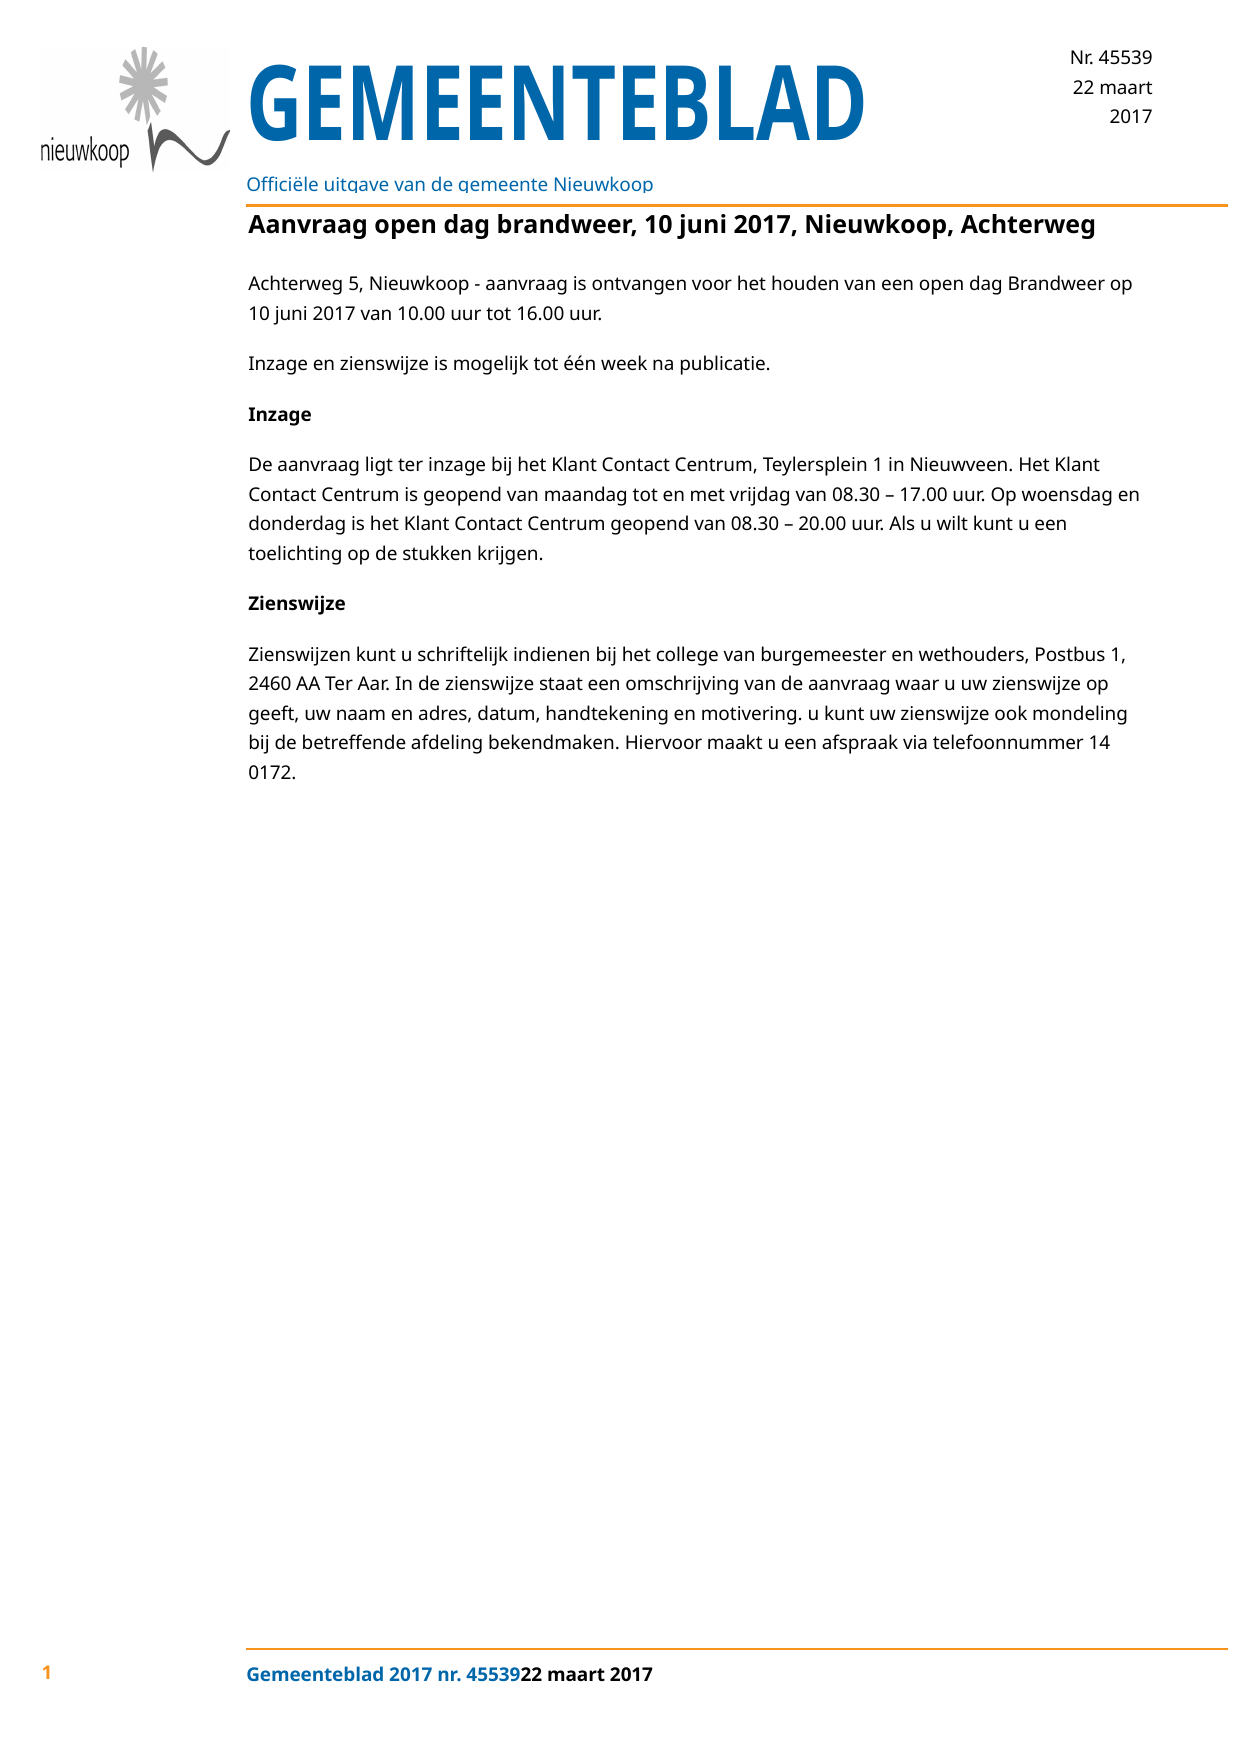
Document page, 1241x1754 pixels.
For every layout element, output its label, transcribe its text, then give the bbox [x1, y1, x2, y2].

text Inzage en zienswijze is mogelijk tot één week na publicatie. [248, 350, 1152, 376]
text Zienswijze [248, 590, 1152, 616]
text Achterweg 5, Nieuwkoop - aanvraag is ontvangen voor het houden van een open dag Brandweer op 10 juni 2017 van 10.00 uur tot 16.00 uur. [248, 270, 1152, 326]
text Inzage [248, 401, 1152, 426]
picture [41, 47, 231, 172]
text Aanvraag open dag brandweer, 10 juni 2017, Nieuwkoop, Achterweg [248, 207, 1152, 241]
text Zienswijzen kunt u schriftelijk indienen bij het college van burgemeester en wethouders, Postbus 1, 2460 AA Ter Aar. In de zienswijze staat een omschrijving van de aanvraag waar u uw zienswijze op geeft, uw naam en adres, datum, handtekening en motivering. u kunt uw zienswijze ook mondeling bij de betreffende afdeling bekendmaken. Hiervoor maakt u een afspraak via telefoonnummer 14 0172. [248, 641, 1152, 785]
text De aanvraag ligt ter inzage bij het Klant Contact Centrum, Teylersplein 1 in Nieuwveen. Het Klant Contact Centrum is geopend van maandag tot en met vrijdag van 08.30 – 17.00 uur. Op woensdag en donderdag is het Klant Contact Centrum geopend van 08.30 – 20.00 uur. Als u wilt kunt u een toelichting op de stukken krijgen. [248, 451, 1152, 566]
